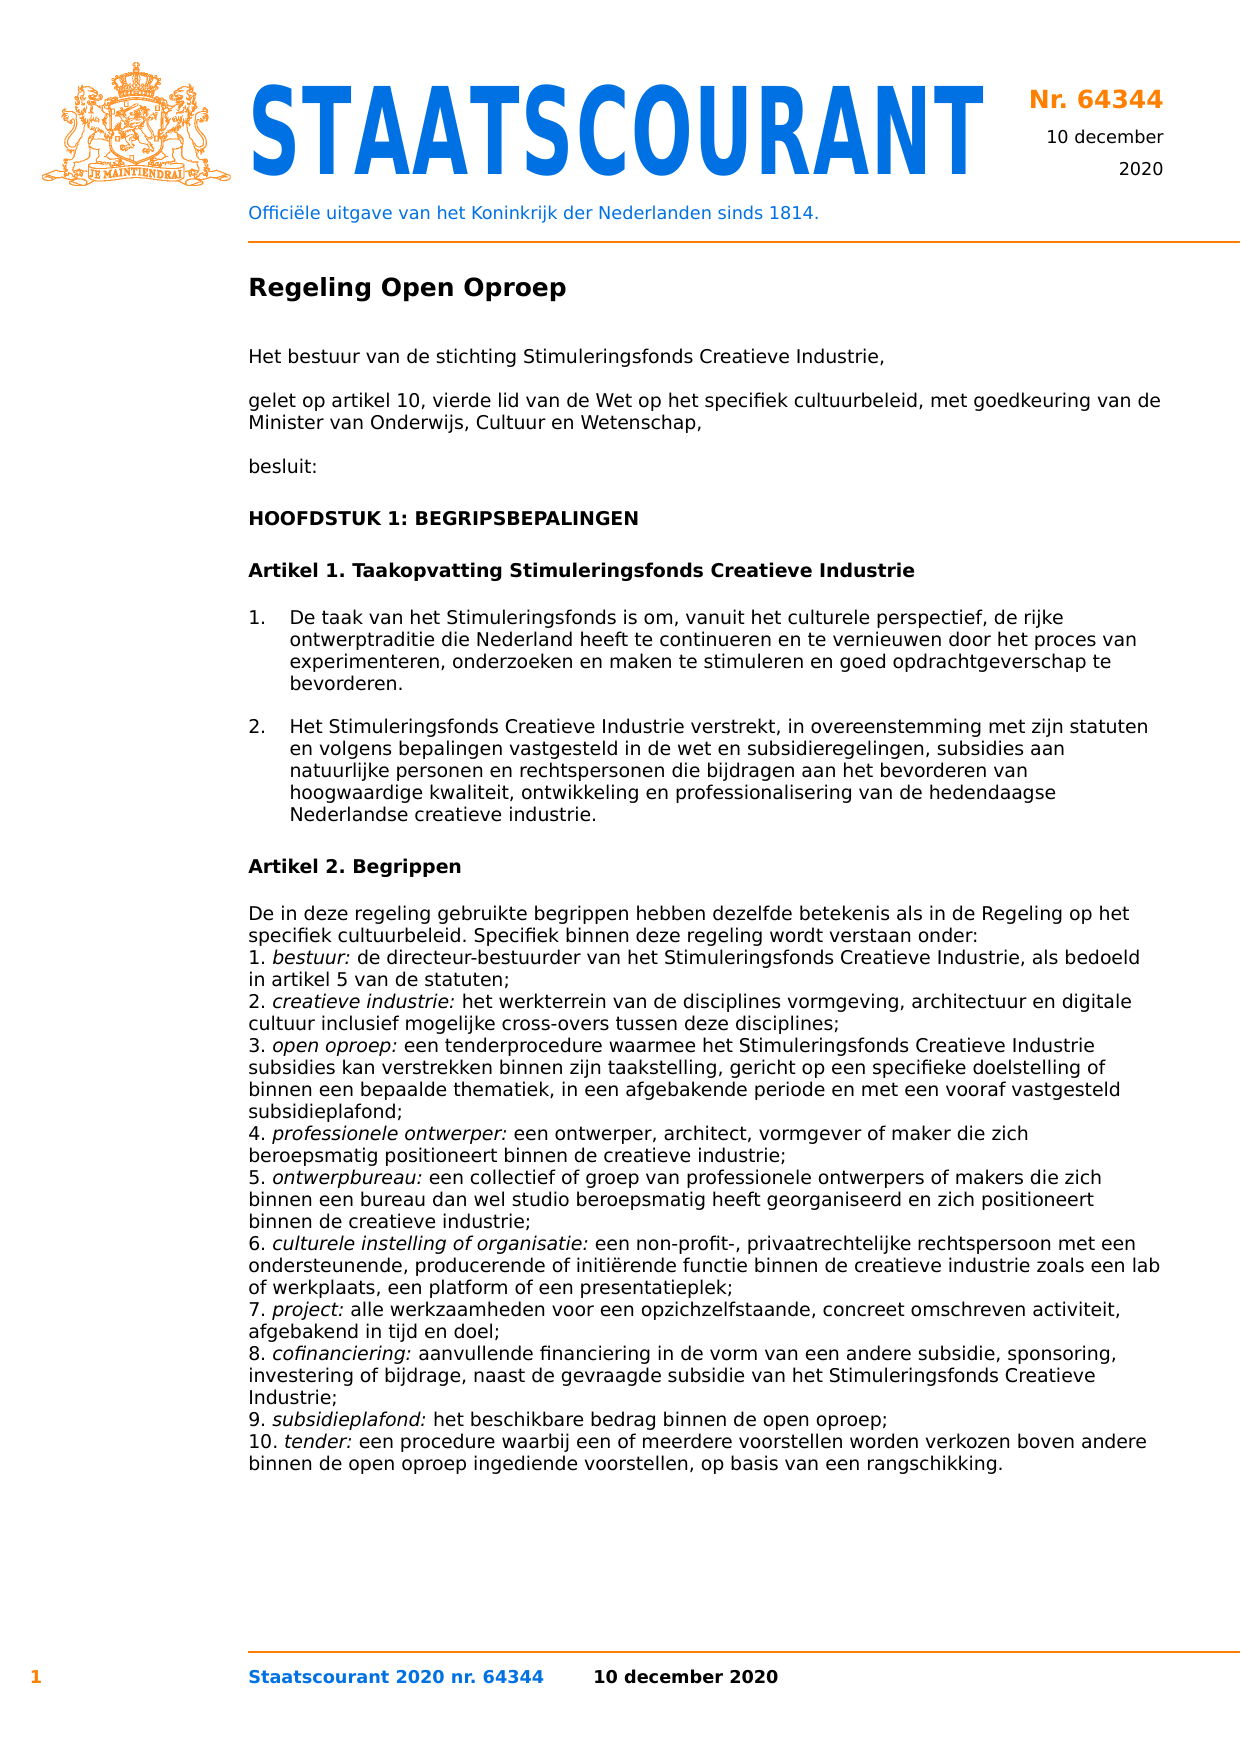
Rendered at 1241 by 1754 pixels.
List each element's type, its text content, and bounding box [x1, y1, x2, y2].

text besluit: [248, 456, 1163, 478]
table_header Nr. 64344 [998, 62, 1240, 121]
text 8. cofinanciering: aanvullende financiering in de vorm van een andere subsidie, sponsoring, investering of bijdrage, naast de gevraagde subsidie van het Stimuleringsfonds Creatieve Industrie; [248, 1343, 1163, 1409]
text De in deze regeling gebruikte begrippen hebben dezelfde betekenis als in de Regeling op het specifiek cultuurbeleid. Specifiek binnen deze regeling wordt verstaan onder: [248, 903, 1163, 947]
text 1. De taak van het Stimuleringsfonds is om, vanuit het culturele perspectief, de rijke ontwerptraditie die Nederland heeft te continueren en te vernieuwen door het proces van experimenteren, onderzoeken en maken te stimuleren en goed opdrachtgeverschap te bevorderen. [248, 607, 1163, 694]
table_cell 2020 [998, 153, 1240, 203]
text 2. creatieve industrie: het werkterrein van de disciplines vormgeving, architectuur en digitale cultuur inclusief mogelijke cross-overs tussen deze disciplines; [248, 991, 1163, 1035]
subtitle Artikel 2. Begrippen [248, 856, 1163, 878]
text 9. subsidieplafond: het beschikbare bedrag binnen de open oproep; [248, 1409, 1163, 1431]
text 4. professionele ontwerper: een ontwerper, architect, vormgever of maker die zich beroepsmatig positioneert binnen de creatieve industrie; [248, 1123, 1163, 1167]
table_cell Officiële uitgave van het Koninkrijk der Nederlanden sinds 1814. [248, 203, 1240, 241]
subtitle Regeling Open Oproep [248, 273, 1163, 302]
subtitle HOOFDSTUK 1: BEGRIPSBEPALINGEN [248, 508, 1163, 529]
picture [41, 62, 231, 186]
text 2. Het Stimuleringsfonds Creatieve Industrie verstrekt, in overeenstemming met zijn statuten en volgens bepalingen vastgesteld in de wet en subsidieregelingen, subsidies aan natuurlijke personen en rechtspersonen die bijdragen aan het bevorderen van hoogwaardige kwaliteit, ontwikkeling en professionalisering van de hedendaagse Nederlandse creatieve industrie. [248, 716, 1163, 826]
text 10. tender: een procedure waarbij een of meerdere voorstellen worden verkozen boven andere binnen de open oproep ingediende voorstellen, op basis van een rangschikking. [248, 1431, 1163, 1475]
text 5. ontwerpbureau: een collectief of groep van professionele ontwerpers of makers die zich binnen een bureau dan wel studio beroepsmatig heeft georganiseerd en zich positioneert binnen de creatieve industrie; [248, 1167, 1163, 1233]
subtitle Artikel 1. Taakopvatting Stimuleringsfonds Creatieve Industrie [248, 559, 1163, 582]
text 6. culturele instelling of organisatie: een non-profit-, privaatrechtelijke rechtspersoon met een ondersteunende, producerende of initiërende functie binnen de creatieve industrie zoals een lab of werkplaats, een platform of een presentatieplek; [248, 1233, 1163, 1299]
table_header [25, 62, 248, 241]
table_header STAATSCOURANT [248, 62, 998, 203]
text 1. bestuur: de directeur-bestuurder van het Stimuleringsfonds Creatieve Industrie, als bedoeld in artikel 5 van de statuten; [248, 947, 1163, 991]
text 7. project: alle werkzaamheden voor een opzichzelfstaande, concreet omschreven activiteit, afgebakend in tijd en doel; [248, 1299, 1163, 1343]
text 3. open oproep: een tenderprocedure waarmee het Stimuleringsfonds Creatieve Industrie subsidies kan verstrekken binnen zijn taakstelling, gericht op een specifieke doelstelling of binnen een bepaalde thematiek, in een afgebakende periode en met een vooraf vastgesteld subsidieplafond; [248, 1035, 1163, 1123]
text Het bestuur van de stichting Stimuleringsfonds Creatieve Industrie, [248, 346, 1163, 368]
table_cell 10 december [998, 121, 1240, 153]
text gelet op artikel 10, vierde lid van de Wet op het specifiek cultuurbeleid, met goedkeuring van de Minister van Onderwijs, Cultuur en Wetenschap, [248, 390, 1163, 434]
